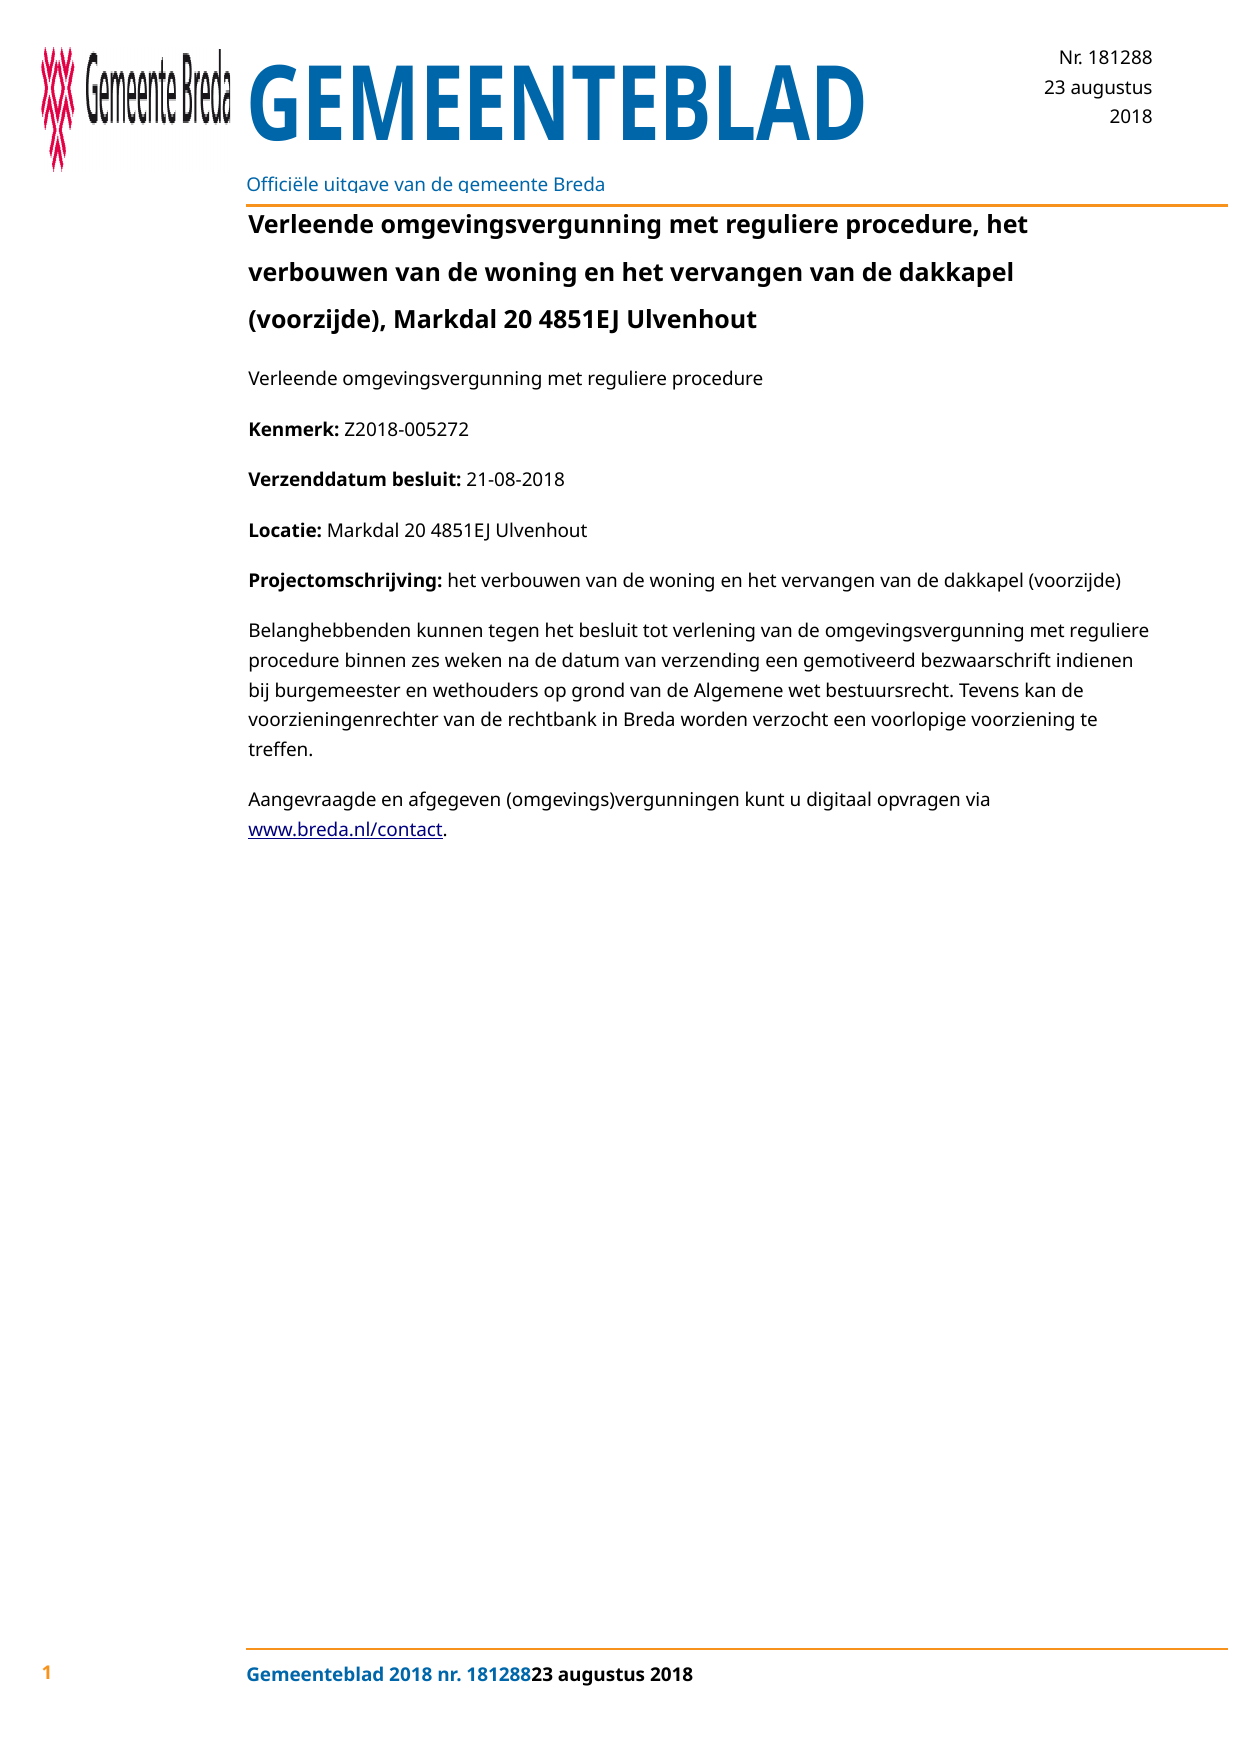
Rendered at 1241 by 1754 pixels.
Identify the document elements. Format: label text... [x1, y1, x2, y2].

text Locatie: Markdal 20 4851EJ Ulvenhout [248, 517, 1152, 542]
text Kenmerk: Z2018-005272 [248, 416, 1152, 442]
text Aangevraagde en afgegeven (omgevings)vergunningen kunt u digitaal opvragen via www.breda.nl/contact. [248, 786, 1152, 842]
text Verleende omgevingsvergunning met reguliere procedure, het verbouwen van de woning en het vervangen van de dakkapel (voorzijde), Markdal 20 4851EJ Ulvenhout [248, 207, 1152, 336]
text Verzenddatum besluit: 21-08-2018 [248, 466, 1152, 492]
text Belanghebbenden kunnen tegen het besluit tot verlening van de omgevingsvergunning met reguliere procedure binnen zes weken na de datum van verzending een gemotiveerd bezwaarschrift indienen bij burgemeester en wethouders op grond van de Algemene wet bestuursrecht. Tevens kan de voorzieningenrechter van de rechtbank in Breda worden verzocht een voorlopige voorziening te treffen. [248, 618, 1152, 762]
picture [41, 47, 231, 172]
text Verleende omgevingsvergunning met reguliere procedure [248, 366, 1152, 391]
text Projectomschrijving: het verbouwen van de woning en het vervangen van de dakkapel (voorzijde) [248, 567, 1152, 593]
